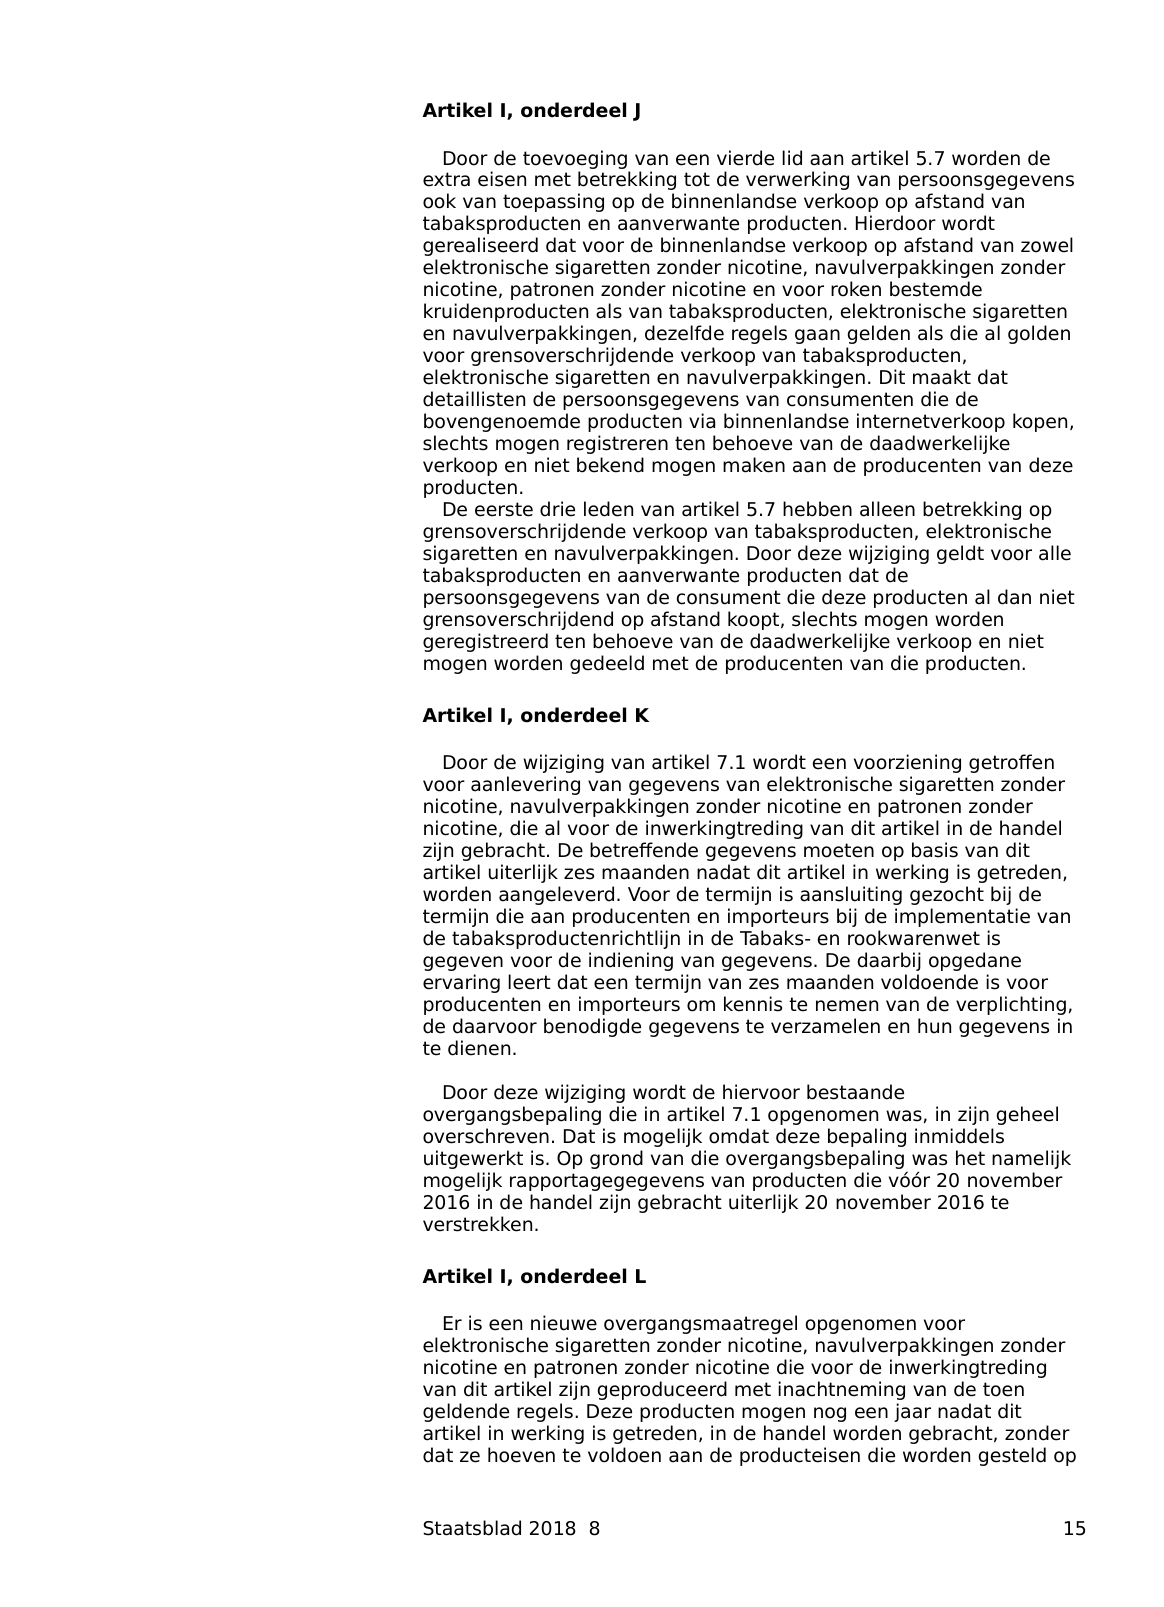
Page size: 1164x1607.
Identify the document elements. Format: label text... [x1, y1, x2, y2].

text Door deze wijziging wordt de hiervoor bestaande overgangsbepaling die in artikel 7.1 opgenomen was, in zijn geheel overschreven. Dat is mogelijk omdat deze bepaling inmiddels uitgewerkt is. Op grond van die overgangsbepaling was het namelijk mogelijk rapportagegegevens van producten die vóór 20 november 2016 in de handel zijn gebracht uiterlijk 20 november 2016 te verstrekken. [422, 1082, 1087, 1236]
text Er is een nieuwe overgangsmaatregel opgenomen voor elektronische sigaretten zonder nicotine, navulverpakkingen zonder nicotine en patronen zonder nicotine die voor de inwerkingtreding van dit artikel zijn geproduceerd met inachtneming van de toen geldende regels. Deze producten mogen nog een jaar nadat dit artikel in werking is getreden, in de handel worden gebracht, zonder dat ze hoeven te voldoen aan de producteisen die worden gesteld op [422, 1313, 1087, 1466]
text Door de toevoeging van een vierde lid aan artikel 5.7 worden de extra eisen met betrekking tot de verwerking van persoonsgegevens ook van toepassing op de binnenlandse verkoop op afstand van tabaksproducten en aanverwante producten. Hierdoor wordt gerealiseerd dat voor de binnenlandse verkoop op afstand van zowel elektronische sigaretten zonder nicotine, navulverpakkingen zonder nicotine, patronen zonder nicotine en voor roken bestemde kruidenproducten als van tabaksproducten, elektronische sigaretten en navulverpakkingen, dezelfde regels gaan gelden als die al golden voor grensoverschrijdende verkoop van tabaksproducten, elektronische sigaretten en navulverpakkingen. Dit maakt dat detaillisten de persoonsgegevens van consumenten die de bovengenoemde producten via binnenlandse internetverkoop kopen, slechts mogen registreren ten behoeve van de daadwerkelijke verkoop en niet bekend mogen maken aan de producenten van deze producten. [422, 147, 1087, 499]
subtitle Artikel I, onderdeel J [422, 100, 1087, 122]
subtitle Artikel I, onderdeel L [422, 1266, 1087, 1288]
subtitle Artikel I, onderdeel K [422, 705, 1087, 727]
text De eerste drie leden van artikel 5.7 hebben alleen betrekking op grensoverschrijdende verkoop van tabaksproducten, elektronische sigaretten en navulverpakkingen. Door deze wijziging geldt voor alle tabaksproducten en aanverwante producten dat de persoonsgegevens van de consument die deze producten al dan niet grensoverschrijdend op afstand koopt, slechts mogen worden geregistreerd ten behoeve van de daadwerkelijke verkoop en niet mogen worden gedeeld met de producenten van die producten. [422, 499, 1087, 675]
text Door de wijziging van artikel 7.1 wordt een voorziening getroffen voor aanlevering van gegevens van elektronische sigaretten zonder nicotine, navulverpakkingen zonder nicotine en patronen zonder nicotine, die al voor de inwerkingtreding van dit artikel in de handel zijn gebracht. De betreffende gegevens moeten op basis van dit artikel uiterlijk zes maanden nadat dit artikel in werking is getreden, worden aangeleverd. Voor de termijn is aansluiting gezocht bij de termijn die aan producenten en importeurs bij de implementatie van de tabaksproductenrichtlijn in de Tabaks- en rookwarenwet is gegeven voor de indiening van gegevens. De daarbij opgedane ervaring leert dat een termijn van zes maanden voldoende is voor producenten en importeurs om kennis te nemen van de verplichting, de daarvoor benodigde gegevens te verzamelen en hun gegevens in te dienen. [422, 752, 1087, 1059]
